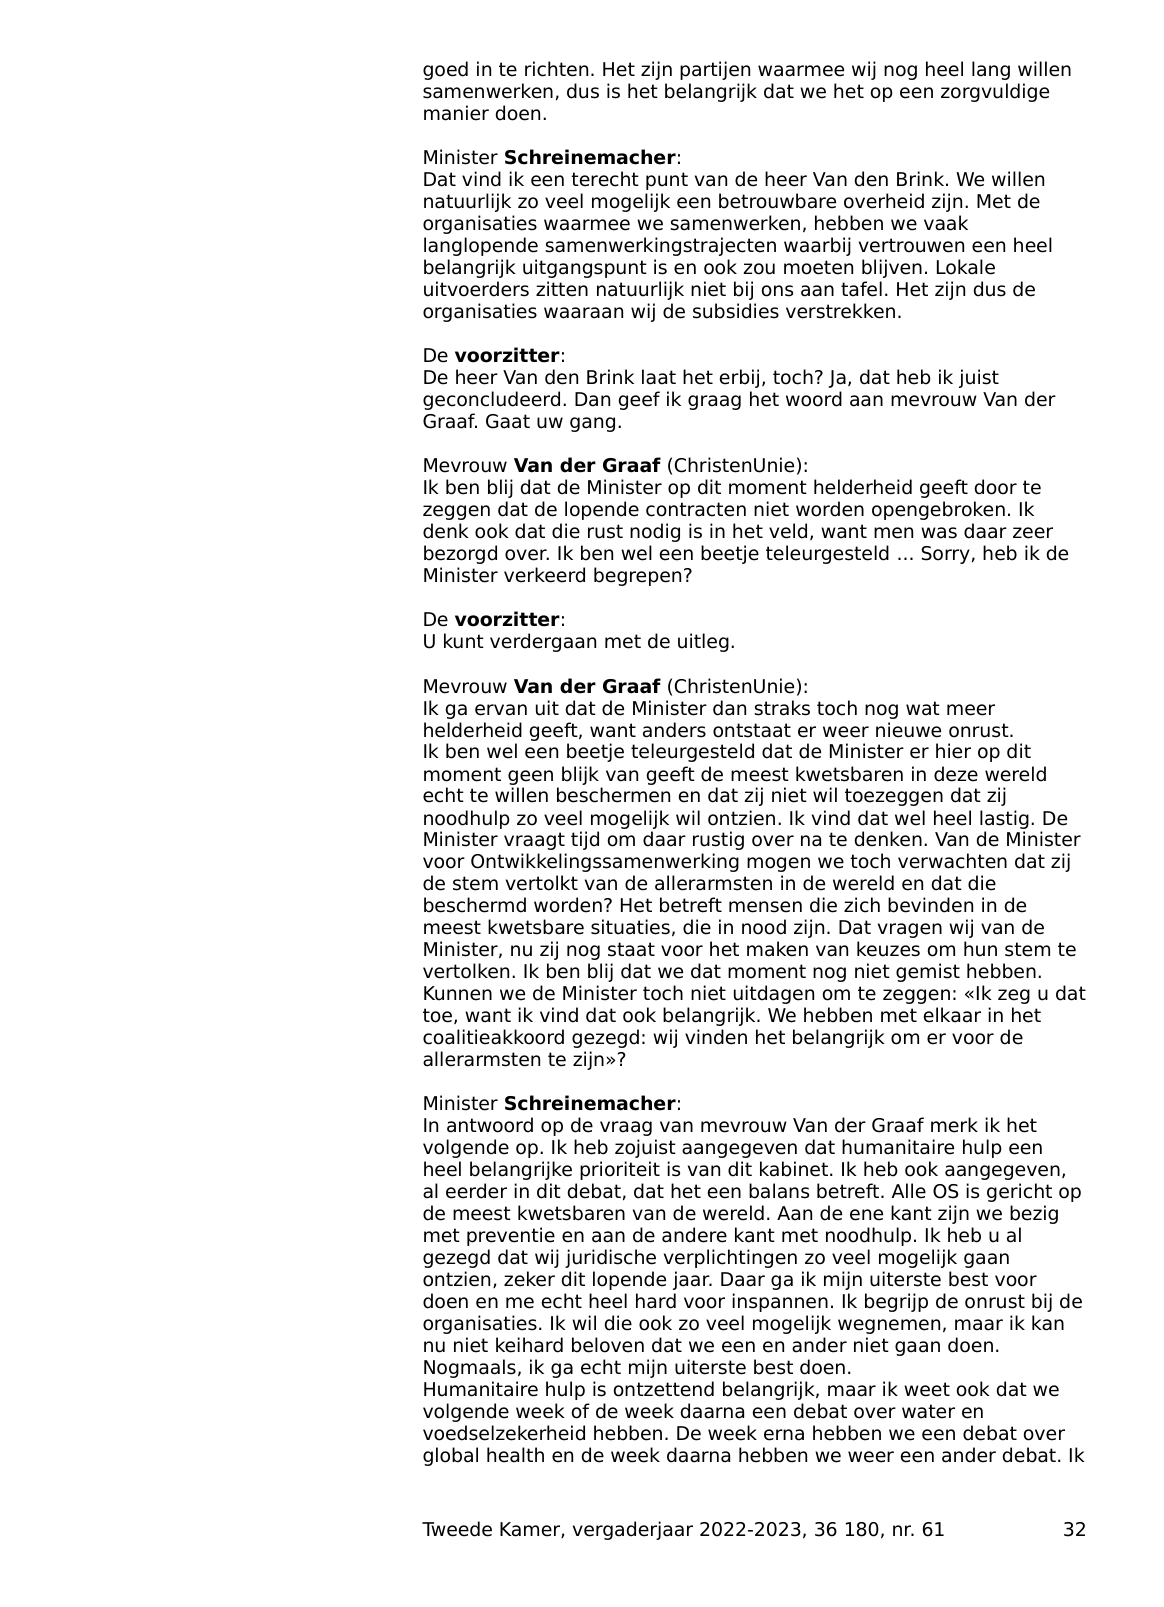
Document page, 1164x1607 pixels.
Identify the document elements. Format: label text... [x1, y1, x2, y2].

text Ik ben wel een beetje teleurgesteld dat de Minister er hier op dit moment geen blijk van geeft de meest kwetsbaren in deze wereld echt te willen beschermen en dat zij niet wil toezeggen dat zij noodhulp zo veel mogelijk wil ontzien. Ik vind dat wel heel lastig. De Minister vraagt tijd om daar rustig over na te denken. Van de Minister voor Ontwikkelingssamenwerking mogen we toch verwachten dat zij de stem vertolkt van de allerarmsten in de wereld en dat die beschermd worden? Het betreft mensen die zich bevinden in de meest kwetsbare situaties, die in nood zijn. Dat vragen wij van de Minister, nu zij nog staat voor het maken van keuzes om hun stem te vertolken. Ik ben blij dat we dat moment nog niet gemist hebben. Kunnen we de Minister toch niet uitdagen om te zeggen: «Ik zeg u dat toe, want ik vind dat ook belangrijk. We hebben met elkaar in het coalitieakkoord gezegd: wij vinden het belangrijk om er voor de allerarmsten te zijn»? [422, 741, 1087, 1071]
text Humanitaire hulp is ontzettend belangrijk, maar ik weet ook dat we volgende week of de week daarna een debat over water en voedselzekerheid hebben. De week erna hebben we een debat over global health en de week daarna hebben we weer een ander debat. Ik [422, 1379, 1087, 1467]
text De voorzitter: [422, 609, 1087, 631]
text De voorzitter: [422, 345, 1087, 367]
text De heer Van den Brink laat het erbij, toch? Ja, dat heb ik juist geconcludeerd. Dan geef ik graag het woord aan mevrouw Van der Graaf. Gaat uw gang. [422, 367, 1087, 433]
text In antwoord op de vraag van mevrouw Van der Graaf merk ik het volgende op. Ik heb zojuist aangegeven dat humanitaire hulp een heel belangrijke prioriteit is van dit kabinet. Ik heb ook aangegeven, al eerder in dit debat, dat het een balans betreft. Alle OS is gericht op de meest kwetsbaren van de wereld. Aan de ene kant zijn we bezig met preventie en aan de andere kant met noodhulp. Ik heb u al gezegd dat wij juridische verplichtingen zo veel mogelijk gaan ontzien, zeker dit lopende jaar. Daar ga ik mijn uiterste best voor doen en me echt heel hard voor inspannen. Ik begrijp de onrust bij de organisaties. Ik wil die ook zo veel mogelijk wegnemen, maar ik kan nu niet keihard beloven dat we een en ander niet gaan doen. Nogmaals, ik ga echt mijn uiterste best doen. [422, 1115, 1087, 1379]
text Mevrouw Van der Graaf (ChristenUnie): [422, 676, 1087, 697]
text Ik ben blij dat de Minister op dit moment helderheid geeft door te zeggen dat de lopende contracten niet worden opengebroken. Ik denk ook dat die rust nodig is in het veld, want men was daar zeer bezorgd over. Ik ben wel een beetje teleurgesteld ... Sorry, heb ik de Minister verkeerd begrepen? [422, 477, 1087, 587]
text Minister Schreinemacher: [422, 147, 1087, 169]
text goed in te richten. Het zijn partijen waarmee wij nog heel lang willen samenwerken, dus is het belangrijk dat we het op een zorgvuldige manier doen. [422, 59, 1087, 125]
text U kunt verdergaan met de uitleg. [422, 631, 1087, 653]
text Ik ga ervan uit dat de Minister dan straks toch nog wat meer helderheid geeft, want anders ontstaat er weer nieuwe onrust. [422, 697, 1087, 741]
text Mevrouw Van der Graaf (ChristenUnie): [422, 455, 1087, 477]
text Dat vind ik een terecht punt van de heer Van den Brink. We willen natuurlijk zo veel mogelijk een betrouwbare overheid zijn. Met de organisaties waarmee we samenwerken, hebben we vaak langlopende samenwerkingstrajecten waarbij vertrouwen een heel belangrijk uitgangspunt is en ook zou moeten blijven. Lokale uitvoerders zitten natuurlijk niet bij ons aan tafel. Het zijn dus de organisaties waaraan wij de subsidies verstrekken. [422, 169, 1087, 323]
text Minister Schreinemacher: [422, 1093, 1087, 1115]
